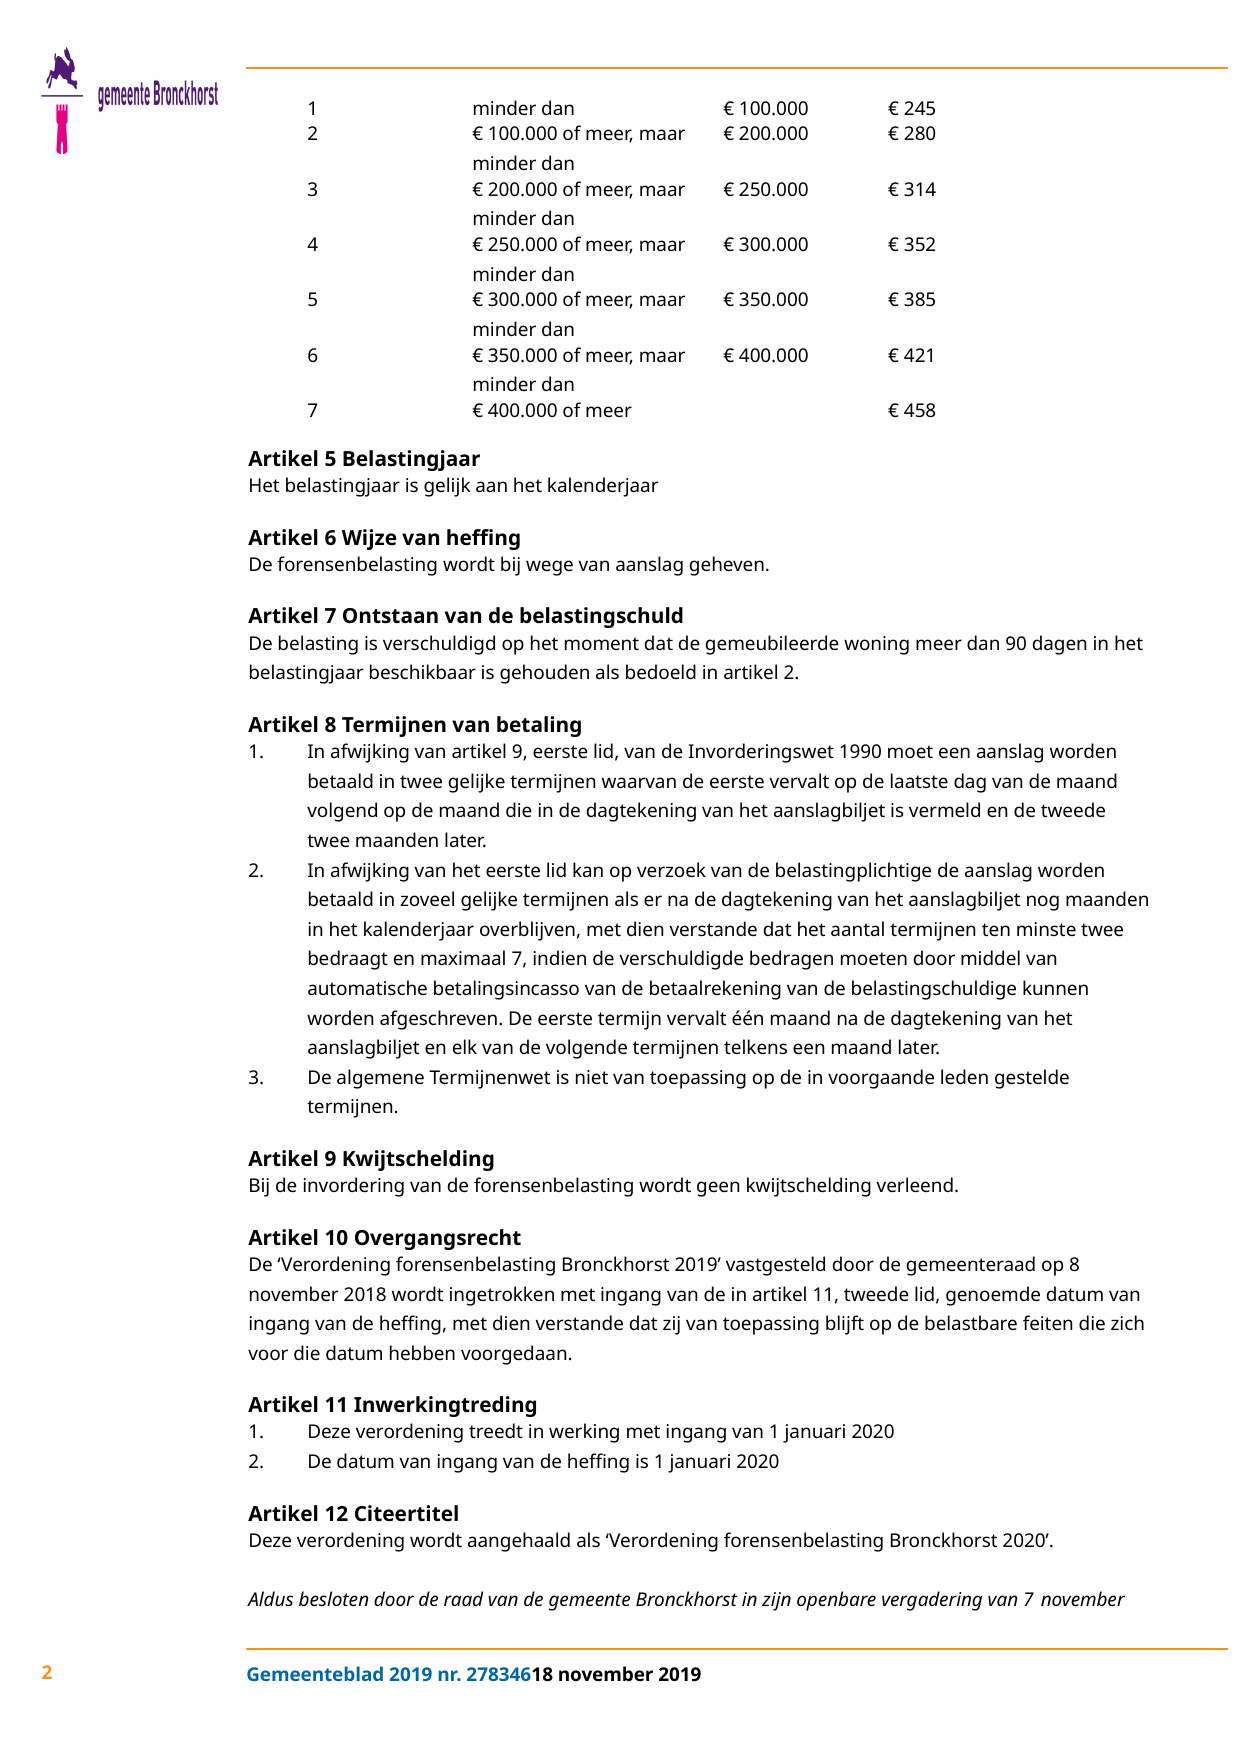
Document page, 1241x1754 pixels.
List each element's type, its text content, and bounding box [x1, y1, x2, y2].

table_cell 6 [307, 342, 472, 397]
table_cell € 400.000 of meer [472, 397, 723, 423]
text Artikel 11 Inwerkingtreding [248, 1390, 1152, 1419]
table_cell € 458 [888, 397, 1211, 423]
text Artikel 10 Overgangsrecht [248, 1223, 1152, 1251]
table_cell € 300.000 of meer, maar minder dan [472, 287, 723, 342]
table_header € 100.000 [723, 95, 888, 121]
table_cell € 280 [888, 121, 1211, 176]
list In afwijking van het eerste lid kan op verzoek van de belastingplichtige de aanslag worden betaald in zoveel gelijke termijnen als er na de dagtekening van het aanslagbiljet nog maanden in het kalenderjaar overblijven, met dien verstande dat het aantal termijnen ten minste twee bedraagt en maximaal 7, indien de verschuldigde bedragen moeten door middel van automatische betalingsincasso van de betaalrekening van de belastingschuldige kunnen worden afgeschreven. De eerste termijn vervalt één maand na de dagtekening van het aanslagbiljet en elk van de volgende termijnen telkens een maand later. [248, 857, 1152, 1060]
text Bij de invordering van de forensenbelasting wordt geen kwijtschelding verleend. [248, 1172, 1152, 1198]
picture [41, 47, 231, 172]
table_cell € 200.000 of meer, maar minder dan [472, 176, 723, 231]
text Artikel 12 Citeertitel [248, 1499, 1152, 1527]
table_cell € 300.000 [723, 231, 888, 287]
table_cell € 385 [888, 287, 1211, 342]
text Deze verordening wordt aangehaald als ‘Verordening forensenbelasting Bronckhorst 2020’. [248, 1527, 1152, 1553]
table_header 1 [307, 95, 472, 121]
table_cell 3 [307, 176, 472, 231]
table_cell € 350.000 of meer, maar minder dan [472, 342, 723, 397]
list De datum van ingang van de heffing is 1 januari 2020 [248, 1448, 1152, 1474]
text Aldus besloten door de raad van de gemeente Bronckhorst in zijn openbare vergadering van 7 november [248, 1586, 1152, 1612]
table_cell 7 [307, 397, 472, 423]
table_cell 4 [307, 231, 472, 287]
table_cell € 400.000 [723, 342, 888, 397]
text Artikel 5 Belastingjaar [248, 444, 1152, 472]
table_cell € 350.000 [723, 287, 888, 342]
table_cell € 250.000 [723, 176, 888, 231]
text Artikel 9 Kwijtschelding [248, 1144, 1152, 1172]
table_cell € 421 [888, 342, 1211, 397]
table_header minder dan [472, 95, 723, 121]
table_cell 2 [307, 121, 472, 176]
table_cell € 250.000 of meer, maar minder dan [472, 231, 723, 287]
list In afwijking van artikel 9, eerste lid, van de Invorderingswet 1990 moet een aanslag worden betaald in twee gelijke termijnen waarvan de eerste vervalt op de laatste dag van de maand volgend op de maand die in de dagtekening van het aanslagbiljet is vermeld en de tweede twee maanden later. [248, 738, 1152, 853]
text Artikel 7 Ontstaan van de belastingschuld [248, 602, 1152, 630]
text Artikel 6 Wijze van heffing [248, 523, 1152, 551]
text Artikel 8 Termijnen van betaling [248, 710, 1152, 738]
list De algemene Termijnenwet is niet van toepassing op de in voorgaande leden gestelde termijnen. [248, 1064, 1152, 1119]
table_header € 245 [888, 95, 1211, 121]
table_cell 5 [307, 287, 472, 342]
text Het belastingjaar is gelijk aan het kalenderjaar [248, 472, 1152, 498]
table_cell [723, 397, 888, 423]
text De forensenbelasting wordt bij wege van aanslag geheven. [248, 551, 1152, 577]
text De belasting is verschuldigd op het moment dat de gemeubileerde woning meer dan 90 dagen in het belastingjaar beschikbaar is gehouden als bedoeld in artikel 2. [248, 630, 1152, 685]
table_cell € 352 [888, 231, 1211, 287]
list Deze verordening treedt in werking met ingang van 1 januari 2020 [248, 1419, 1152, 1444]
table_cell € 314 [888, 176, 1211, 231]
text De ‘Verordening forensenbelasting Bronckhorst 2019’ vastgesteld door de gemeenteraad op 8 november 2018 wordt ingetrokken met ingang van de in artikel 11, tweede lid, genoemde datum van ingang van de heffing, met dien verstande dat zij van toepassing blijft op de belastbare feiten die zich voor die datum hebben voorgedaan. [248, 1251, 1152, 1366]
table_cell € 200.000 [723, 121, 888, 176]
table_cell € 100.000 of meer, maar minder dan [472, 121, 723, 176]
